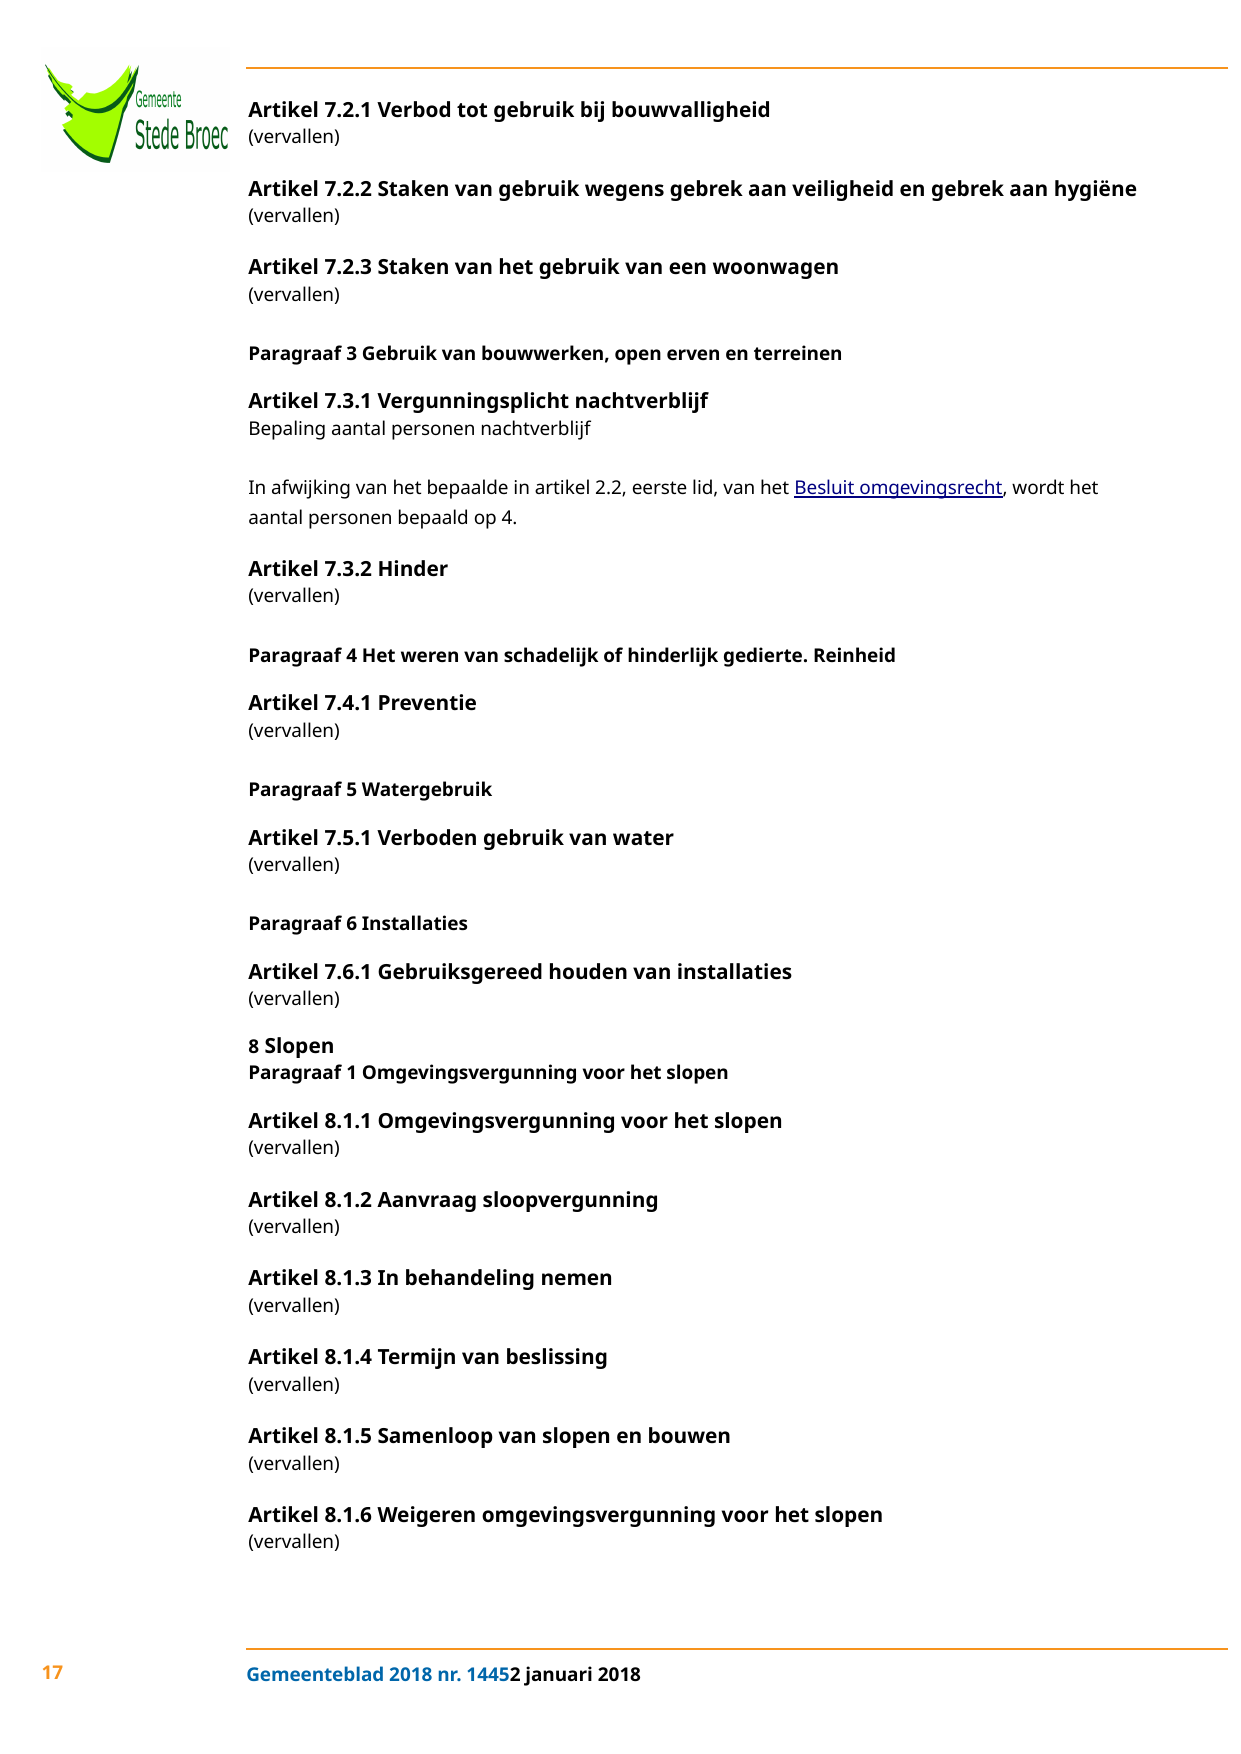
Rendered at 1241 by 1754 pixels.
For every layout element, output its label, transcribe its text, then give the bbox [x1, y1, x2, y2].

text Artikel 7.2.2 Staken van gebruik wegens gebrek aan veiligheid en gebrek aan hygiëne [248, 174, 1152, 202]
text 8 Slopen [248, 1031, 1152, 1059]
text Artikel 7.3.1 Vergunningsplicht nachtverblijf [248, 387, 1152, 415]
text (vervallen) [248, 985, 1152, 1011]
text (vervallen) [248, 1292, 1152, 1318]
text (vervallen) [248, 281, 1152, 307]
text Artikel 8.1.6 Weigeren omgevingsvergunning voor het slopen [248, 1500, 1152, 1528]
text (vervallen) [248, 1528, 1152, 1554]
text (vervallen) [248, 851, 1152, 877]
text Bepaling aantal personen nachtverblijf [248, 415, 1152, 441]
text (vervallen) [248, 123, 1152, 149]
text Artikel 7.2.1 Verbod tot gebruik bij bouwvalligheid [248, 95, 1152, 123]
text (vervallen) [248, 1134, 1152, 1160]
picture [41, 47, 231, 172]
text Artikel 8.1.5 Samenloop van slopen en bouwen [248, 1421, 1152, 1450]
text Artikel 7.2.3 Staken van het gebruik van een woonwagen [248, 252, 1152, 281]
text Artikel 7.3.2 Hinder [248, 554, 1152, 583]
text (vervallen) [248, 1450, 1152, 1475]
text (vervallen) [248, 1371, 1152, 1397]
text Artikel 8.1.2 Aanvraag sloopvergunning [248, 1185, 1152, 1213]
text Paragraaf 4 Het weren van schadelijk of hinderlijk gedierte. Reinheid [248, 642, 1152, 668]
text Paragraaf 5 Watergebruik [248, 776, 1152, 802]
text In afwijking van het bepaalde in artikel 2.2, eerste lid, van het Besluit omgevingsrecht, wordt het aantal personen bepaald op 4. [248, 474, 1152, 529]
text (vervallen) [248, 717, 1152, 743]
text Paragraaf 1 Omgevingsvergunning voor het slopen [248, 1059, 1152, 1085]
text Paragraaf 3 Gebruik van bouwwerken, open erven en terreinen [248, 340, 1152, 366]
text Paragraaf 6 Installaties [248, 910, 1152, 936]
text Artikel 7.6.1 Gebruiksgereed houden van installaties [248, 957, 1152, 985]
text Artikel 7.4.1 Preventie [248, 688, 1152, 717]
text Artikel 7.5.1 Verboden gebruik van water [248, 823, 1152, 851]
text Artikel 8.1.4 Termijn van beslissing [248, 1342, 1152, 1371]
text (vervallen) [248, 202, 1152, 228]
text (vervallen) [248, 583, 1152, 608]
text Artikel 8.1.3 In behandeling nemen [248, 1263, 1152, 1292]
text Artikel 8.1.1 Omgevingsvergunning voor het slopen [248, 1106, 1152, 1134]
text (vervallen) [248, 1213, 1152, 1239]
